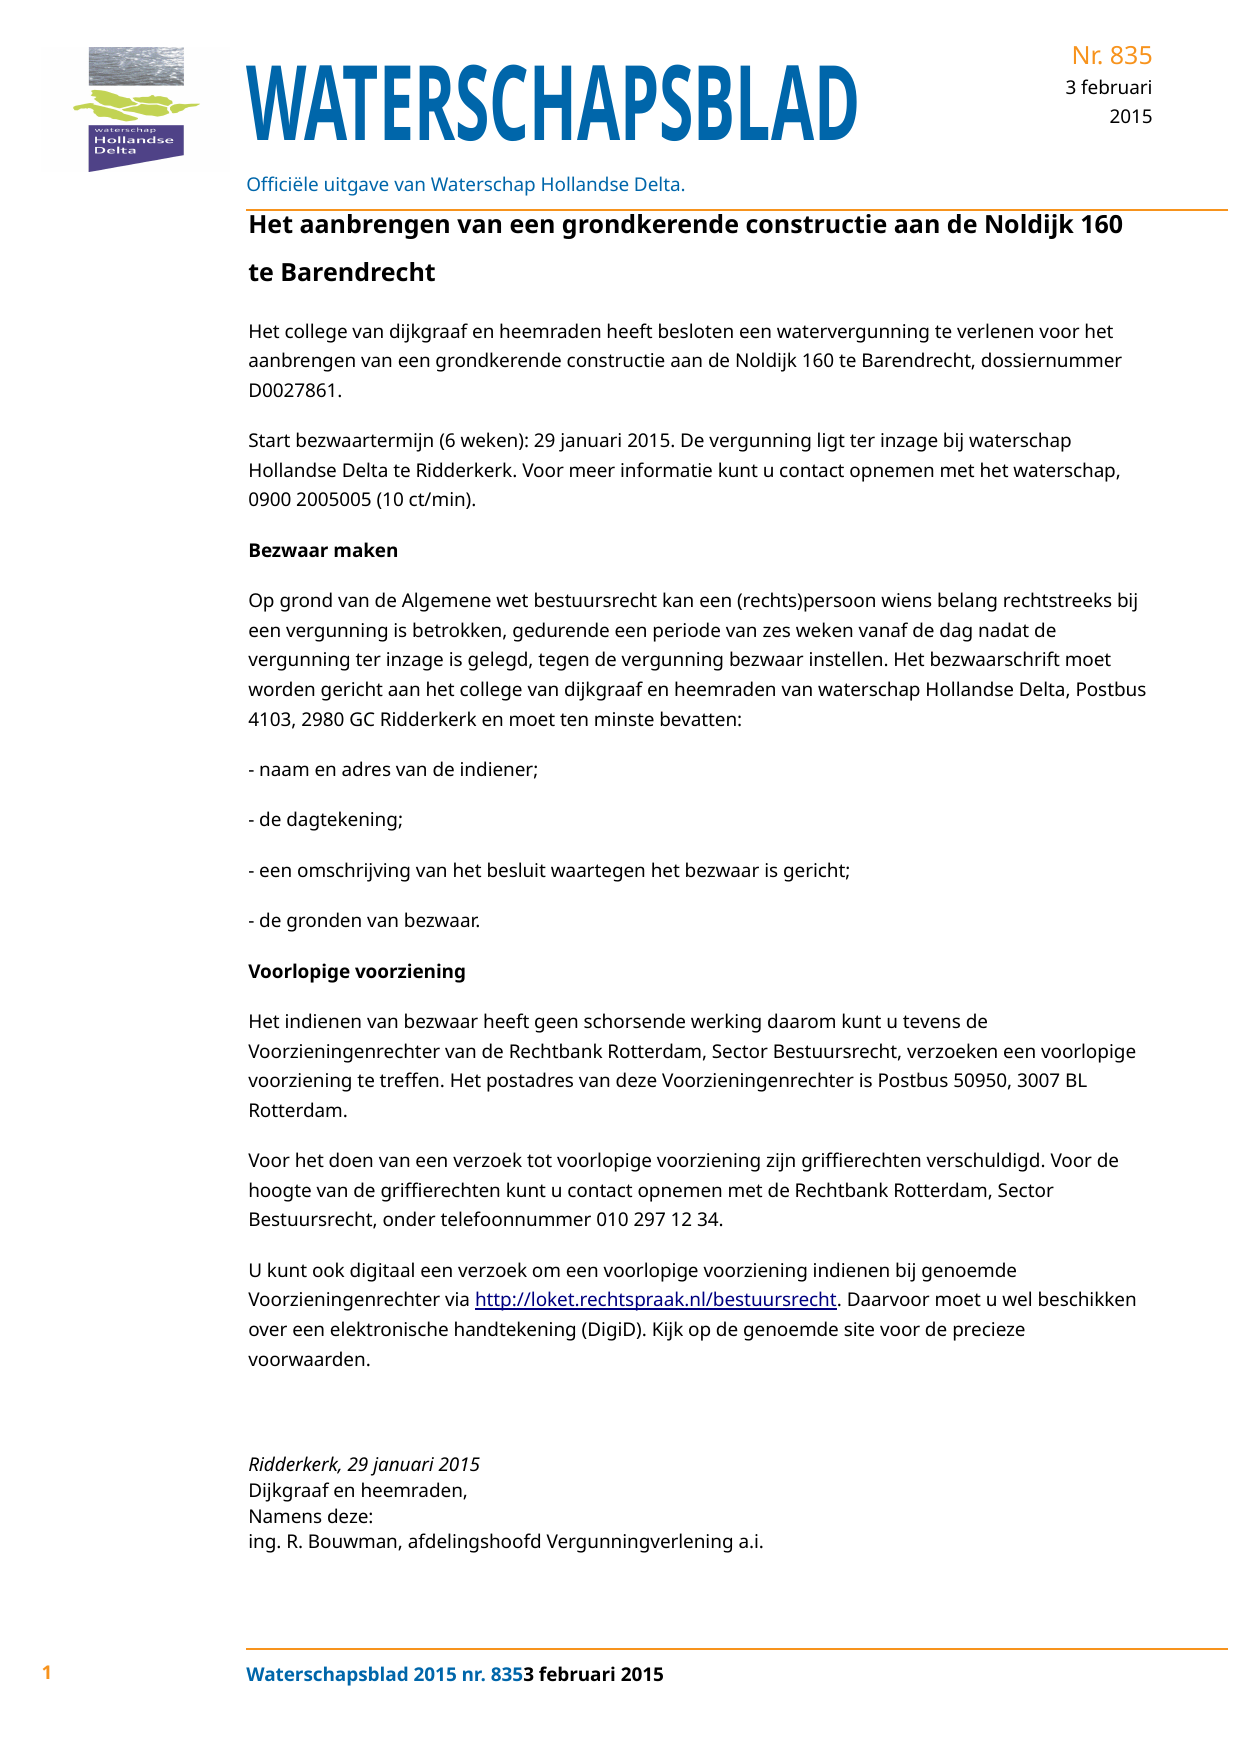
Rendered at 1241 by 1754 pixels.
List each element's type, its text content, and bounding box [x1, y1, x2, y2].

text Dijkgraaf en heemraden, [248, 1477, 1152, 1503]
text Voor het doen van een verzoek tot voorlopige voorziening zijn griffierechten verschuldigd. Voor de hoogte van de griffierechten kunt u contact opnemen met de Rechtbank Rotterdam, Sector Bestuursrecht, onder telefoonnummer 010 297 12 34. [248, 1147, 1152, 1232]
text Namens deze: [248, 1503, 1152, 1529]
text Het college van dijkgraaf en heemraden heeft besloten een watervergunning te verlenen voor het aanbrengen van een grondkerende constructie aan de Noldijk 160 te Barendrecht, dossiernummer D0027861. [248, 318, 1152, 403]
text Start bezwaartermijn (6 weken): 29 januari 2015. De vergunning ligt ter inzage bij waterschap Hollandse Delta te Ridderkerk. Voor meer informatie kunt u contact opnemen met het waterschap, 0900 2005005 (10 ct/min). [248, 427, 1152, 512]
text Bezwaar maken [248, 537, 1152, 563]
text ing. R. Bouwman, afdelingshoofd Vergunningverlening a.i. [248, 1529, 1152, 1554]
text Op grond van de Algemene wet bestuursrecht kan een (rechts)persoon wiens belang rechtstreeks bij een vergunning is betrokken, gedurende een periode van zes weken vanaf de dag nadat de vergunning ter inzage is gelegd, tegen de vergunning bezwaar instellen. Het bezwaarschrift moet worden gericht aan het college van dijkgraaf en heemraden van waterschap Hollandse Delta, Postbus 4103, 2980 GC Ridderkerk en moet ten minste bevatten: [248, 587, 1152, 732]
text Het aanbrengen van een grondkerende constructie aan de Noldijk 160 te Barendrecht [248, 211, 1152, 288]
text U kunt ook digitaal een verzoek om een voorlopige voorziening indienen bij genoemde Voorzieningenrechter via http://loket.rechtspraak.nl/bestuursrecht. Daarvoor moet u wel beschikken over een elektronische handtekening (DigiD). Kijk op de genoemde site voor de precieze voorwaarden. [248, 1257, 1152, 1372]
picture [41, 47, 231, 172]
text Voorlopige voorziening [248, 958, 1152, 984]
text - de dagtekening; [248, 807, 1152, 832]
text Het indienen van bezwaar heeft geen schorsende werking daarom kunt u tevens de Voorzieningenrechter van de Rechtbank Rotterdam, Sector Bestuursrecht, verzoeken een voorlopige voorziening te treffen. Het postadres van deze Voorzieningenrechter is Postbus 50950, 3007 BL Rotterdam. [248, 1008, 1152, 1123]
text Ridderkerk, 29 januari 2015 [248, 1452, 1152, 1477]
text - een omschrijving van het besluit waartegen het bezwaar is gericht; [248, 857, 1152, 883]
text - naam en adres van de indiener; [248, 756, 1152, 782]
text - de gronden van bezwaar. [248, 907, 1152, 933]
